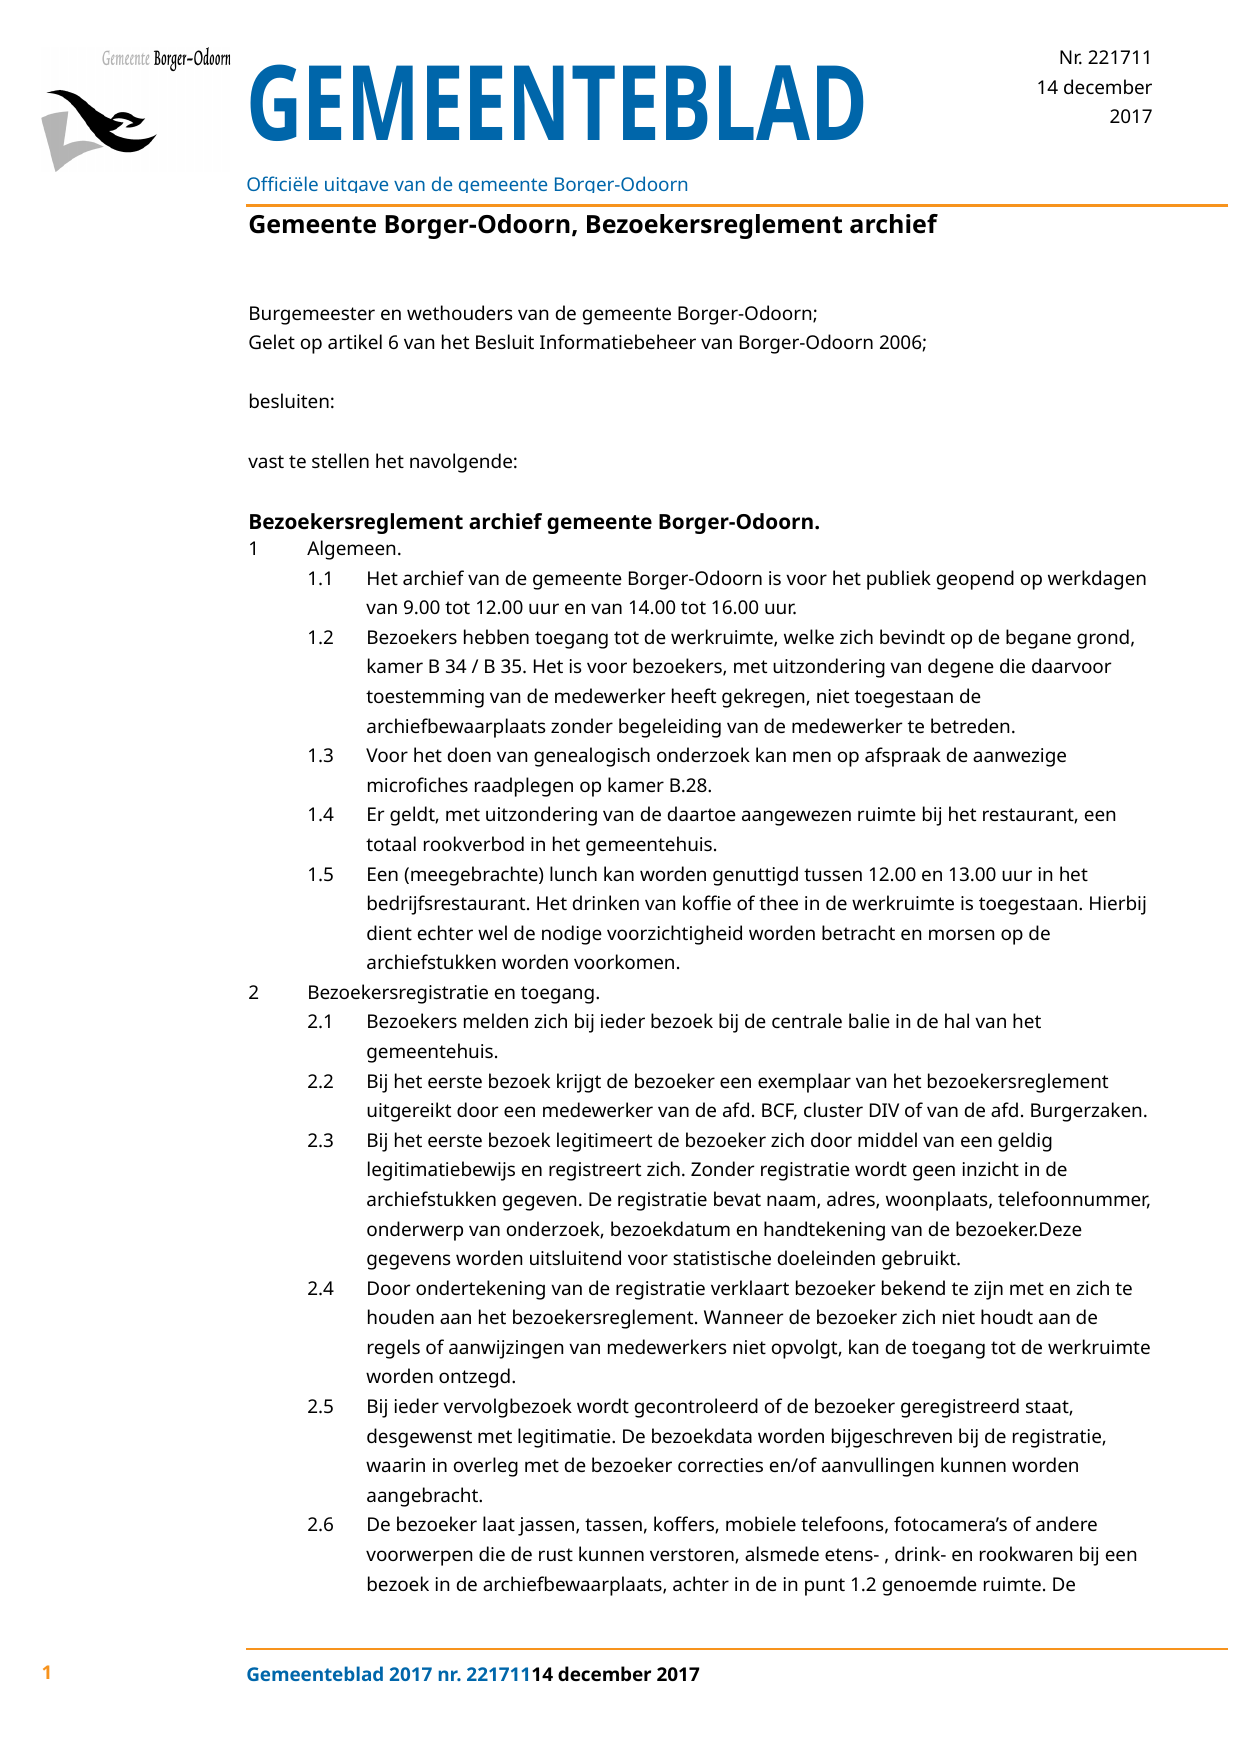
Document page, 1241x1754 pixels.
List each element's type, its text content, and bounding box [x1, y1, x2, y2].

list Er geldt, met uitzondering van de daartoe aangewezen ruimte bij het restaurant, een totaal rookverbod in het gemeentehuis. [307, 802, 1152, 857]
text vast te stellen het navolgende: [248, 448, 1152, 473]
list Bij het eerste bezoek legitimeert de bezoeker zich door middel van een geldig legitimatiebewijs en registreert zich. Zonder registratie wordt geen inzicht in de archiefstukken gegeven. De registratie bevat naam, adres, woonplaats, telefoonnummer, onderwerp van onderzoek, bezoekdatum en handtekening van de bezoeker.Deze gegevens worden uitsluitend voor statistische doeleinden gebruikt. [307, 1127, 1152, 1271]
list Bezoekers hebben toegang tot de werkruimte, welke zich bevindt op de begane grond, kamer B 34 / B 35. Het is voor bezoekers, met uitzondering van degene die daarvoor toestemming van de medewerker heeft gekregen, niet toegestaan de archiefbewaarplaats zonder begeleiding van de medewerker te betreden. [307, 624, 1152, 739]
list Bij ieder vervolgbezoek wordt gecontroleerd of de bezoeker geregistreerd staat, desgewenst met legitimatie. De bezoekdata worden bijgeschreven bij de registratie, waarin in overleg met de bezoeker correcties en/of aanvullingen kunnen worden aangebracht. [307, 1393, 1152, 1508]
text Bezoekersreglement archief gemeente Borger-Odoorn. [248, 507, 1152, 535]
text Gelet op artikel 6 van het Besluit Informatiebeheer van Borger-Odoorn 2006; [248, 329, 1152, 355]
text Gemeente Borger-Odoorn, Bezoekersreglement archief [248, 207, 1152, 241]
list Bezoekersregistratie en toegang. [248, 979, 1152, 1005]
list Bezoekers melden zich bij ieder bezoek bij de centrale balie in de hal van het gemeentehuis. [307, 1009, 1152, 1064]
list Een (meegebrachte) lunch kan worden genuttigd tussen 12.00 en 13.00 uur in het bedrijfsrestaurant. Het drinken van koffie of thee in de werkruimte is toegestaan. Hierbij dient echter wel de nodige voorzichtigheid worden betracht en morsen op de archiefstukken worden voorkomen. [307, 861, 1152, 975]
list Het archief van de gemeente Borger-Odoorn is voor het publiek geopend op werkdagen van 9.00 tot 12.00 uur en van 14.00 tot 16.00 uur. [307, 565, 1152, 620]
list De bezoeker laat jassen, tassen, koffers, mobiele telefoons, fotocamera’s of andere voorwerpen die de rust kunnen verstoren, alsmede etens- , drink- en rookwaren bij een bezoek in de archiefbewaarplaats, achter in de in punt 1.2 genoemde ruimte. De [307, 1512, 1152, 1597]
text Burgemeester en wethouders van de gemeente Borger-Odoorn; [248, 300, 1152, 326]
list Algemeen. [248, 535, 1152, 561]
list Voor het doen van genealogisch onderzoek kan men op afspraak de aanwezige microfiches raadplegen op kamer B.28. [307, 742, 1152, 798]
list Door ondertekening van de registratie verklaart bezoeker bekend te zijn met en zich te houden aan het bezoekersreglement. Wanneer de bezoeker zich niet houdt aan de regels of aanwijzingen van medewerkers niet opvolgt, kan de toegang tot de werkruimte worden ontzegd. [307, 1275, 1152, 1389]
text besluiten: [248, 389, 1152, 414]
picture [41, 47, 231, 172]
list Bij het eerste bezoek krijgt de bezoeker een exemplaar van het bezoekersreglement uitgereikt door een medewerker van de afd. BCF, cluster DIV of van de afd. Burgerzaken. [307, 1068, 1152, 1123]
